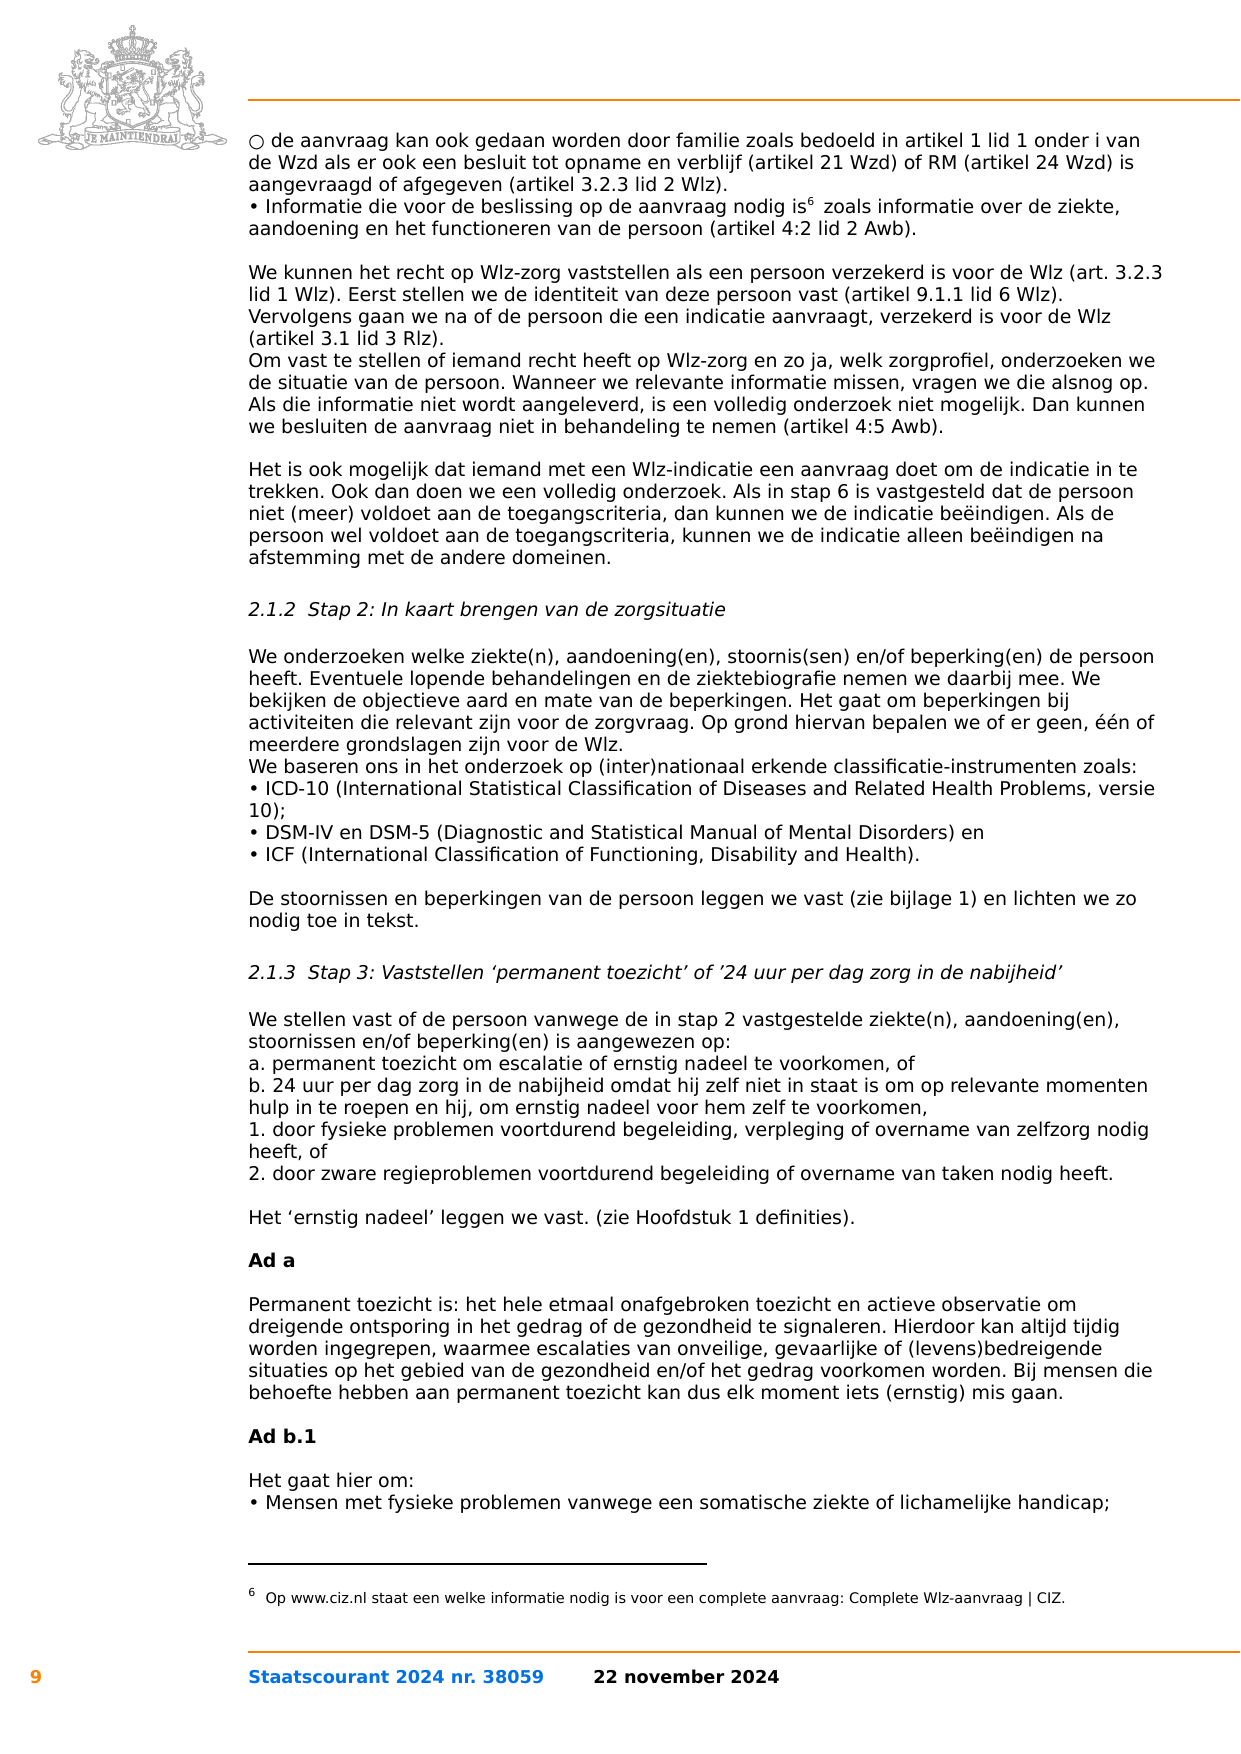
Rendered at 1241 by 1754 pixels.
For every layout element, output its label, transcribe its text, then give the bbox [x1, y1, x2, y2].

text a. permanent toezicht om escalatie of ernstig nadeel te voorkomen, of [248, 1053, 1163, 1075]
text We onderzoeken welke ziekte(n), aandoening(en), stoornis(sen) en/of beperking(en) de persoon heeft. Eventuele lopende behandelingen en de ziektebiografie nemen we daarbij mee. We bekijken de objectieve aard en mate van de beperkingen. Het gaat om beperkingen bij activiteiten die relevant zijn voor de zorgvraag. Op grond hiervan bepalen we of er geen, één of meerdere grondslagen zijn voor de Wlz. [248, 646, 1163, 756]
text 1. door fysieke problemen voortdurend begeleiding, verpleging of overname van zelfzorg nodig heeft, of [248, 1119, 1163, 1163]
text ○ de aanvraag kan ook gedaan worden door familie zoals bedoeld in artikel 1 lid 1 onder i van de Wzd als er ook een besluit tot opname en verblijf (artikel 21 Wzd) of RM (artikel 24 Wzd) is aangevraagd of afgegeven (artikel 3.2.3 lid 2 Wlz). [248, 130, 1163, 196]
text De stoornissen en beperkingen van de persoon leggen we vast (zie bijlage 1) en lichten we zo nodig toe in tekst. [248, 888, 1163, 932]
subtitle 2.1.3 Stap 3: Vaststellen ‘permanent toezicht’ of ’24 uur per dag zorg in de nabijheid’ [248, 962, 1163, 984]
text We baseren ons in het onderzoek op (inter)nationaal erkende classificatie-instrumenten zoals: [248, 756, 1163, 778]
text Om vast te stellen of iemand recht heeft op Wlz-zorg en zo ja, welk zorgprofiel, onderzoeken we de situatie van de persoon. Wanneer we relevante informatie missen, vragen we die alsnog op. Als die informatie niet wordt aangeleverd, is een volledig onderzoek niet mogelijk. Dan kunnen we besluiten de aanvraag niet in behandeling te nemen (artikel 4:5 Awb). [248, 349, 1163, 437]
text • ICD-10 (International Statistical Classification of Diseases and Related Health Problems, versie 10); [248, 778, 1163, 822]
text 2. door zware regieproblemen voortdurend begeleiding of overname van taken nodig heeft. [248, 1163, 1163, 1185]
text • Mensen met fysieke problemen vanwege een somatische ziekte of lichamelijke handicap; [248, 1492, 1163, 1514]
picture [38, 25, 227, 150]
text • DSM-IV en DSM-5 (Diagnostic and Statistical Manual of Mental Disorders) en [248, 822, 1163, 844]
text • ICF (International Classification of Functioning, Disability and Health). [248, 844, 1163, 866]
subtitle Ad b.1 [248, 1426, 1163, 1448]
subtitle 2.1.2 Stap 2: In kaart brengen van de zorgsituatie [248, 599, 1163, 621]
subtitle Ad a [248, 1250, 1163, 1272]
text We kunnen het recht op Wlz-zorg vaststellen als een persoon verzekerd is voor de Wlz (art. 3.2.3 lid 1 Wlz). Eerst stellen we de identiteit van deze persoon vast (artikel 9.1.1 lid 6 Wlz). Vervolgens gaan we na of de persoon die een indicatie aanvraagt, verzekerd is voor de Wlz (artikel 3.1 lid 3 Rlz). [248, 262, 1163, 349]
text Het is ook mogelijk dat iemand met een Wlz-indicatie een aanvraag doet om de indicatie in te trekken. Ook dan doen we een volledig onderzoek. Als in stap 6 is vastgesteld dat de persoon niet (meer) voldoet aan de toegangscriteria, dan kunnen we de indicatie beëindigen. Als de persoon wel voldoet aan de toegangscriteria, kunnen we de indicatie alleen beëindigen na afstemming met de andere domeinen. [248, 459, 1163, 569]
text Het gaat hier om: [248, 1470, 1163, 1492]
text We stellen vast of de persoon vanwege de in stap 2 vastgestelde ziekte(n), aandoening(en), stoornissen en/of beperking(en) is aangewezen op: [248, 1009, 1163, 1053]
text Het ‘ernstig nadeel’ leggen we vast. (zie Hoofdstuk 1 definities). [248, 1207, 1163, 1228]
text Op www.ciz.nl staat een welke informatie nodig is voor een complete aanvraag: Complete Wlz-aanvraag | CIZ. [248, 1586, 1163, 1608]
text Permanent toezicht is: het hele etmaal onafgebroken toezicht en actieve observatie om dreigende ontsporing in het gedrag of de gezondheid te signaleren. Hierdoor kan altijd tijdig worden ingegrepen, waarmee escalaties van onveilige, gevaarlijke of (levens)bedreigende situaties op het gebied van de gezondheid en/of het gedrag voorkomen worden. Bij mensen die behoefte hebben aan permanent toezicht kan dus elk moment iets (ernstig) mis gaan. [248, 1294, 1163, 1404]
text • Informatie die voor de beslissing op de aanvraag nodig is zoals informatie over de ziekte, aandoening en het functioneren van de persoon (artikel 4:2 lid 2 Awb). [248, 196, 1163, 240]
text b. 24 uur per dag zorg in de nabijheid omdat hij zelf niet in staat is om op relevante momenten hulp in te roepen en hij, om ernstig nadeel voor hem zelf te voorkomen, [248, 1075, 1163, 1119]
